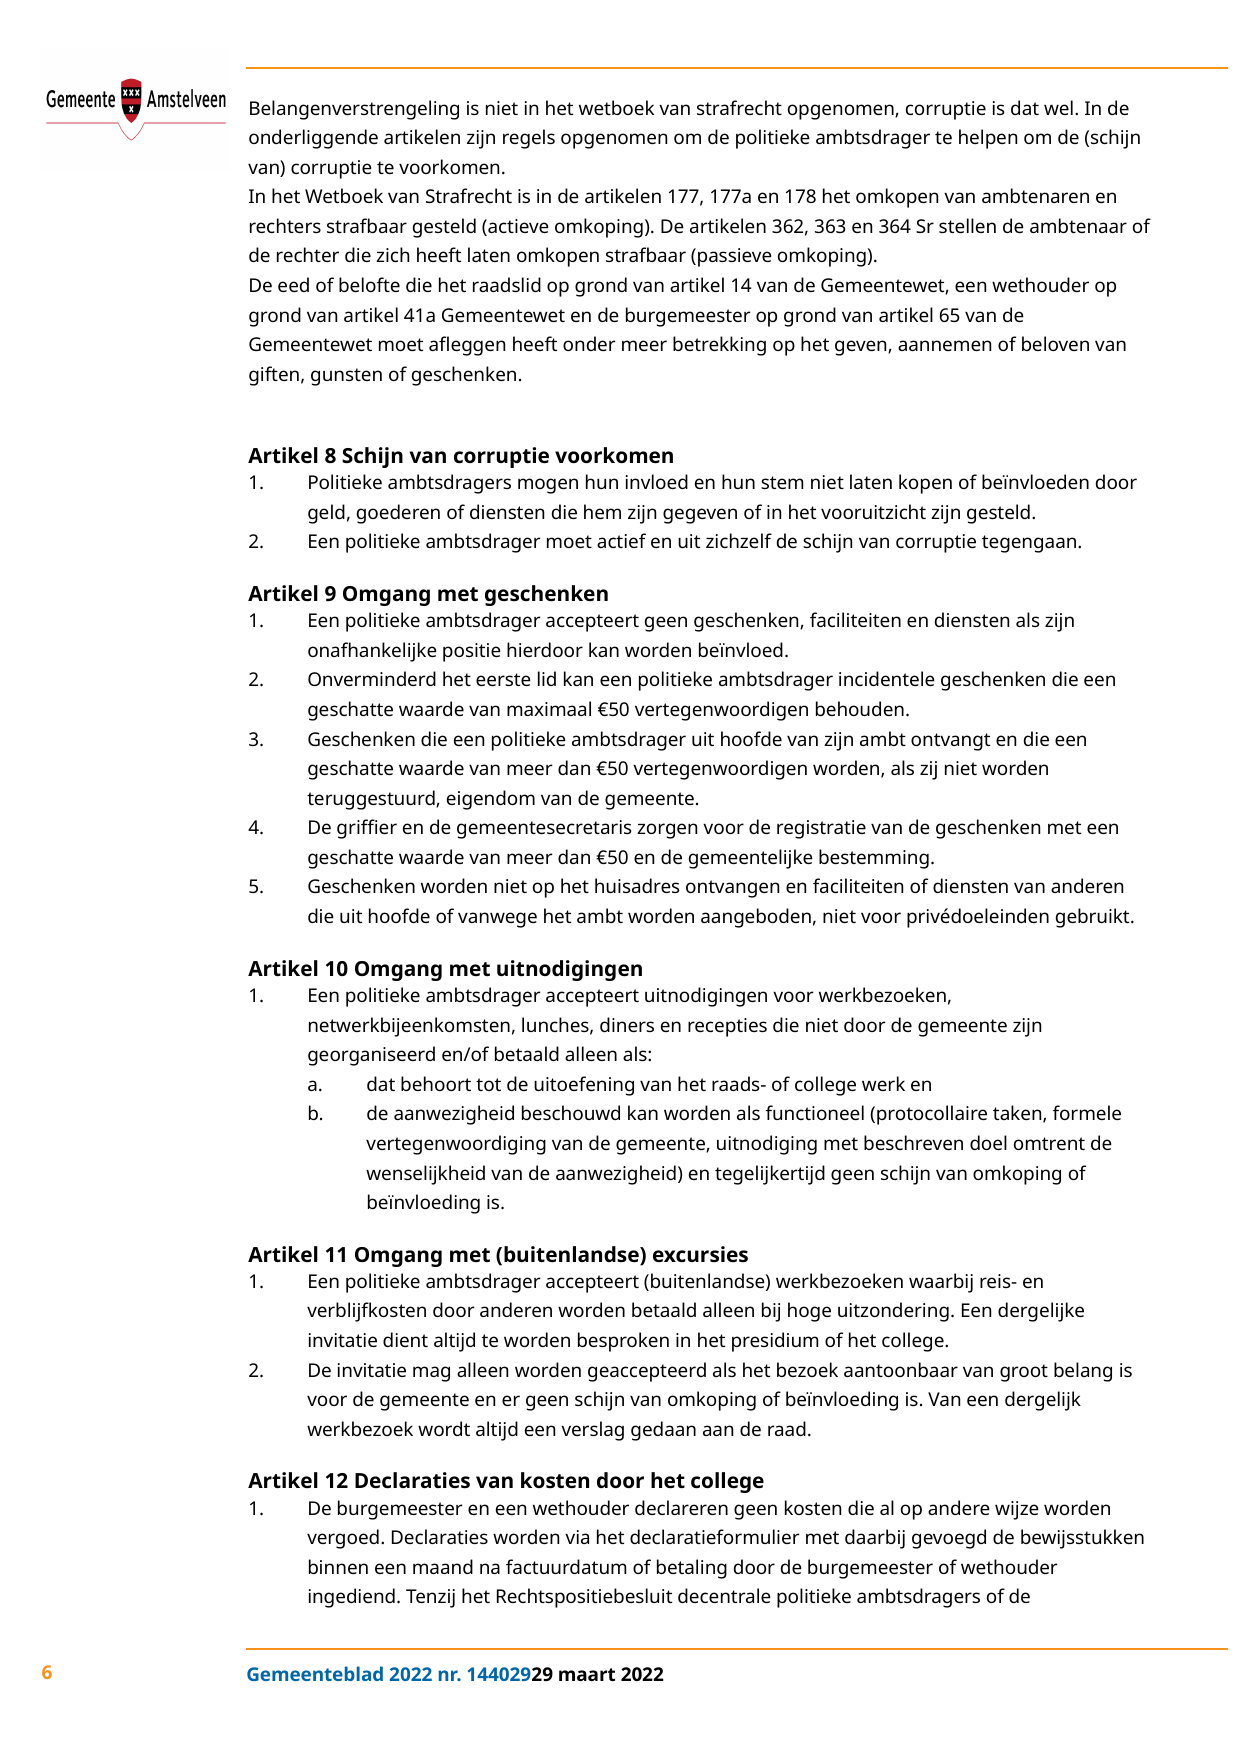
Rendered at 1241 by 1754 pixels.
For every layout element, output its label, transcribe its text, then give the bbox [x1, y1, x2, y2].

text Artikel 8 Schijn van corruptie voorkomen [248, 441, 1152, 469]
list De griffier en de gemeentesecretaris zorgen voor de registratie van de geschenken met een geschatte waarde van meer dan €50 en de gemeentelijke bestemming. [248, 814, 1152, 870]
list Geschenken die een politieke ambtsdrager uit hoofde van zijn ambt ontvangt en die een geschatte waarde van meer dan €50 vertegenwoordigen worden, als zij niet worden teruggestuurd, eigendom van de gemeente. [248, 726, 1152, 811]
list De burgemeester en een wethouder declareren geen kosten die al op andere wijze worden vergoed. Declaraties worden via het declaratieformulier met daarbij gevoegd de bewijsstukken binnen een maand na factuurdatum of betaling door de burgemeester of wethouder ingediend. Tenzij het Rechtspositiebesluit decentrale politieke ambtsdragers of de [248, 1495, 1152, 1609]
list Een politieke ambtsdrager accepteert geen geschenken, faciliteiten en diensten als zijn onafhankelijke positie hierdoor kan worden beïnvloed. [248, 607, 1152, 663]
list Een politieke ambtsdrager moet actief en uit zichzelf de schijn van corruptie tegengaan. [248, 529, 1152, 554]
list Onverminderd het eerste lid kan een politieke ambtsdrager incidentele geschenken die een geschatte waarde van maximaal €50 vertegenwoordigen behouden. [248, 667, 1152, 722]
text Belangenverstrengeling is niet in het wetboek van strafrecht opgenomen, corruptie is dat wel. In de onderliggende artikelen zijn regels opgenomen om de politieke ambtsdrager te helpen om de (schijn van) corruptie te voorkomen. [248, 95, 1152, 180]
list Geschenken worden niet op het huisadres ontvangen en faciliteiten of diensten van anderen die uit hoofde of vanwege het ambt worden aangeboden, niet voor privédoeleinden gebruikt. [248, 874, 1152, 929]
text De eed of belofte die het raadslid op grond van artikel 14 van de Gemeentewet, een wethouder op grond van artikel 41a Gemeentewet en de burgemeester op grond van artikel 65 van de Gemeentewet moet afleggen heeft onder meer betrekking op het geven, aannemen of beloven van giften, gunsten of geschenken. [248, 272, 1152, 387]
list Politieke ambtsdragers mogen hun invloed en hun stem niet laten kopen of beïnvloeden door geld, goederen of diensten die hem zijn gegeven of in het vooruitzicht zijn gesteld. [248, 469, 1152, 525]
list De invitatie mag alleen worden geaccepteerd als het bezoek aantoonbaar van groot belang is voor de gemeente en er geen schijn van omkoping of beïnvloeding is. Van een dergelijk werkbezoek wordt altijd een verslag gedaan aan de raad. [248, 1357, 1152, 1442]
list de aanwezigheid beschouwd kan worden als functioneel (protocollaire taken, formele vertegenwoordiging van de gemeente, uitnodiging met beschreven doel omtrent de wenselijkheid van de aanwezigheid) en tegelijkertijd geen schijn van omkoping of beïnvloeding is. [307, 1101, 1152, 1215]
text In het Wetboek van Strafrecht is in de artikelen 177, 177a en 178 het omkopen van ambtenaren en rechters strafbaar gesteld (actieve omkoping). De artikelen 362, 363 en 364 Sr stellen de ambtenaar of de rechter die zich heeft laten omkopen strafbaar (passieve omkoping). [248, 183, 1152, 268]
text Artikel 12 Declaraties van kosten door het college [248, 1466, 1152, 1495]
text Artikel 11 Omgang met (buitenlandse) excursies [248, 1240, 1152, 1268]
picture [41, 47, 231, 172]
text Artikel 9 Omgang met geschenken [248, 579, 1152, 607]
list Een politieke ambtsdrager accepteert (buitenlandse) werkbezoeken waarbij reis- en verblijfkosten door anderen worden betaald alleen bij hoge uitzondering. Een dergelijke invitatie dient altijd te worden besproken in het presidium of het college. [248, 1268, 1152, 1353]
list Een politieke ambtsdrager accepteert uitnodigingen voor werkbezoeken, netwerkbijeenkomsten, lunches, diners en recepties die niet door de gemeente zijn georganiseerd en/of betaald alleen als: [248, 982, 1152, 1067]
list dat behoort tot de uitoefening van het raads- of college werk en [307, 1071, 1152, 1097]
text Artikel 10 Omgang met uitnodigingen [248, 954, 1152, 982]
